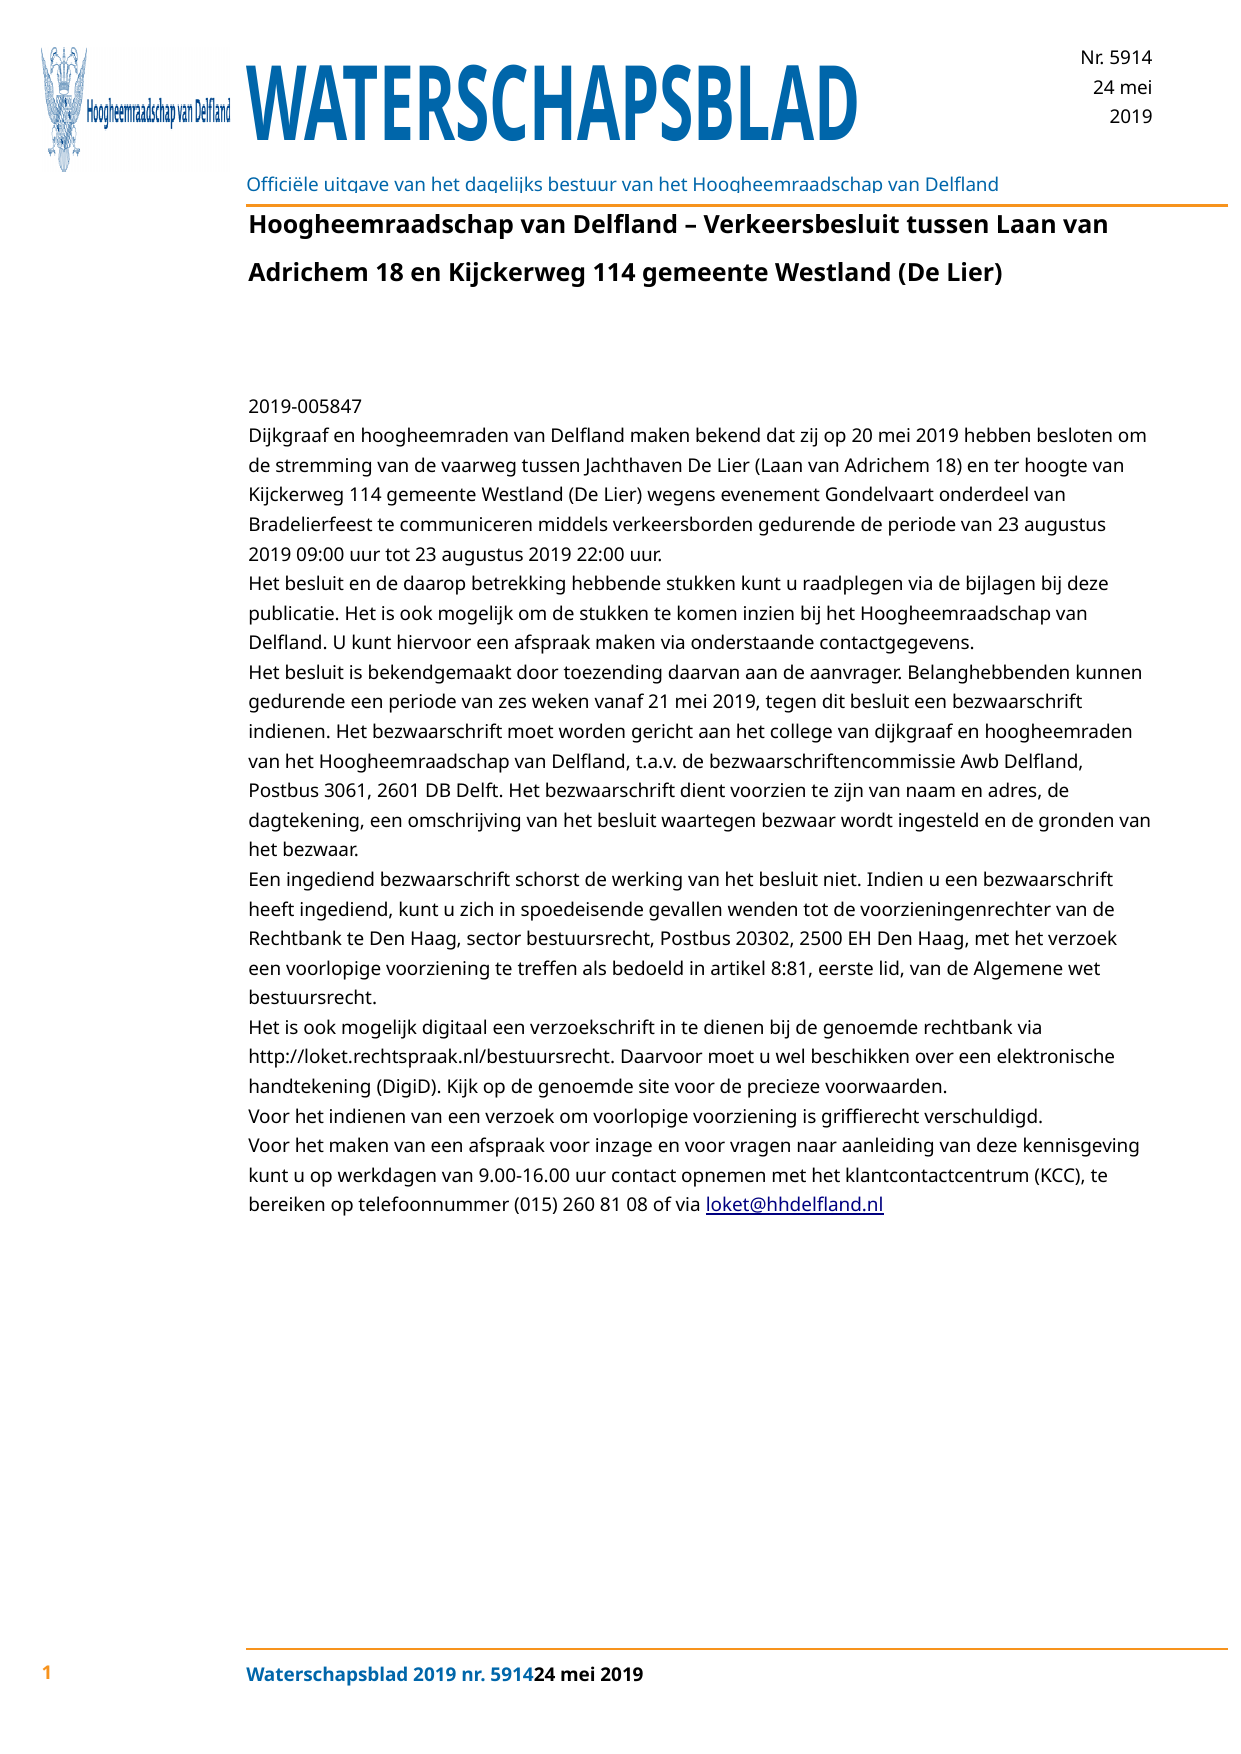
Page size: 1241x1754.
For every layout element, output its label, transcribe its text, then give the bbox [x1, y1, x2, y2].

text Het besluit is bekendgemaakt door toezending daarvan aan de aanvrager. Belanghebbenden kunnen gedurende een periode van zes weken vanaf 21 mei 2019, tegen dit besluit een bezwaarschrift indienen. Het bezwaarschrift moet worden gericht aan het college van dijkgraaf en hoogheemraden van het Hoogheemraadschap van Delfland, t.a.v. de bezwaarschriftencommissie Awb Delfland, Postbus 3061, 2601 DB Delft. Het bezwaarschrift dient voorzien te zijn van naam en adres, de dagtekening, een omschrijving van het besluit waartegen bezwaar wordt ingesteld en de gronden van het bezwaar. [248, 659, 1152, 862]
text Hoogheemraadschap van Delfland – Verkeersbesluit tussen Laan van Adrichem 18 en Kijckerweg 114 gemeente Westland (De Lier) [248, 207, 1152, 288]
picture [41, 47, 231, 172]
text 2019-005847 [248, 393, 1152, 419]
text Voor het maken van een afspraak voor inzage en voor vragen naar aanleiding van deze kennisgeving kunt u op werkdagen van 9.00-16.00 uur contact opnemen met het klantcontactcentrum (KCC), te bereiken op telefoonnummer (015) 260 81 08 of via loket@hhdelfland.nl [248, 1132, 1152, 1217]
text Het is ook mogelijk digitaal een verzoekschrift in te dienen bij de genoemde rechtbank via http://loket.rechtspraak.nl/bestuursrecht. Daarvoor moet u wel beschikken over een elektronische handtekening (DigiD). Kijk op de genoemde site voor de precieze voorwaarden. [248, 1014, 1152, 1099]
text Het besluit en de daarop betrekking hebbende stukken kunt u raadplegen via de bijlagen bij deze publicatie. Het is ook mogelijk om de stukken te komen inzien bij het Hoogheemraadschap van Delfland. U kunt hiervoor een afspraak maken via onderstaande contactgegevens. [248, 570, 1152, 655]
text Voor het indienen van een verzoek om voorlopige voorziening is griffierecht verschuldigd. [248, 1103, 1152, 1129]
text Dijkgraaf en hoogheemraden van Delfland maken bekend dat zij op 20 mei 2019 hebben besloten om de stremming van de vaarweg tussen Jachthaven De Lier (Laan van Adrichem 18) en ter hoogte van Kijckerweg 114 gemeente Westland (De Lier) wegens evenement Gondelvaart onderdeel van Bradelierfeest te communiceren middels verkeersborden gedurende de periode van 23 augustus 2019 09:00 uur tot 23 augustus 2019 22:00 uur. [248, 422, 1152, 567]
text Een ingediend bezwaarschrift schorst de werking van het besluit niet. Indien u een bezwaarschrift heeft ingediend, kunt u zich in spoedeisende gevallen wenden tot de voorzieningenrechter van de Rechtbank te Den Haag, sector bestuursrecht, Postbus 20302, 2500 EH Den Haag, met het verzoek een voorlopige voorziening te treffen als bedoeld in artikel 8:81, eerste lid, van de Algemene wet bestuursrecht. [248, 866, 1152, 1010]
